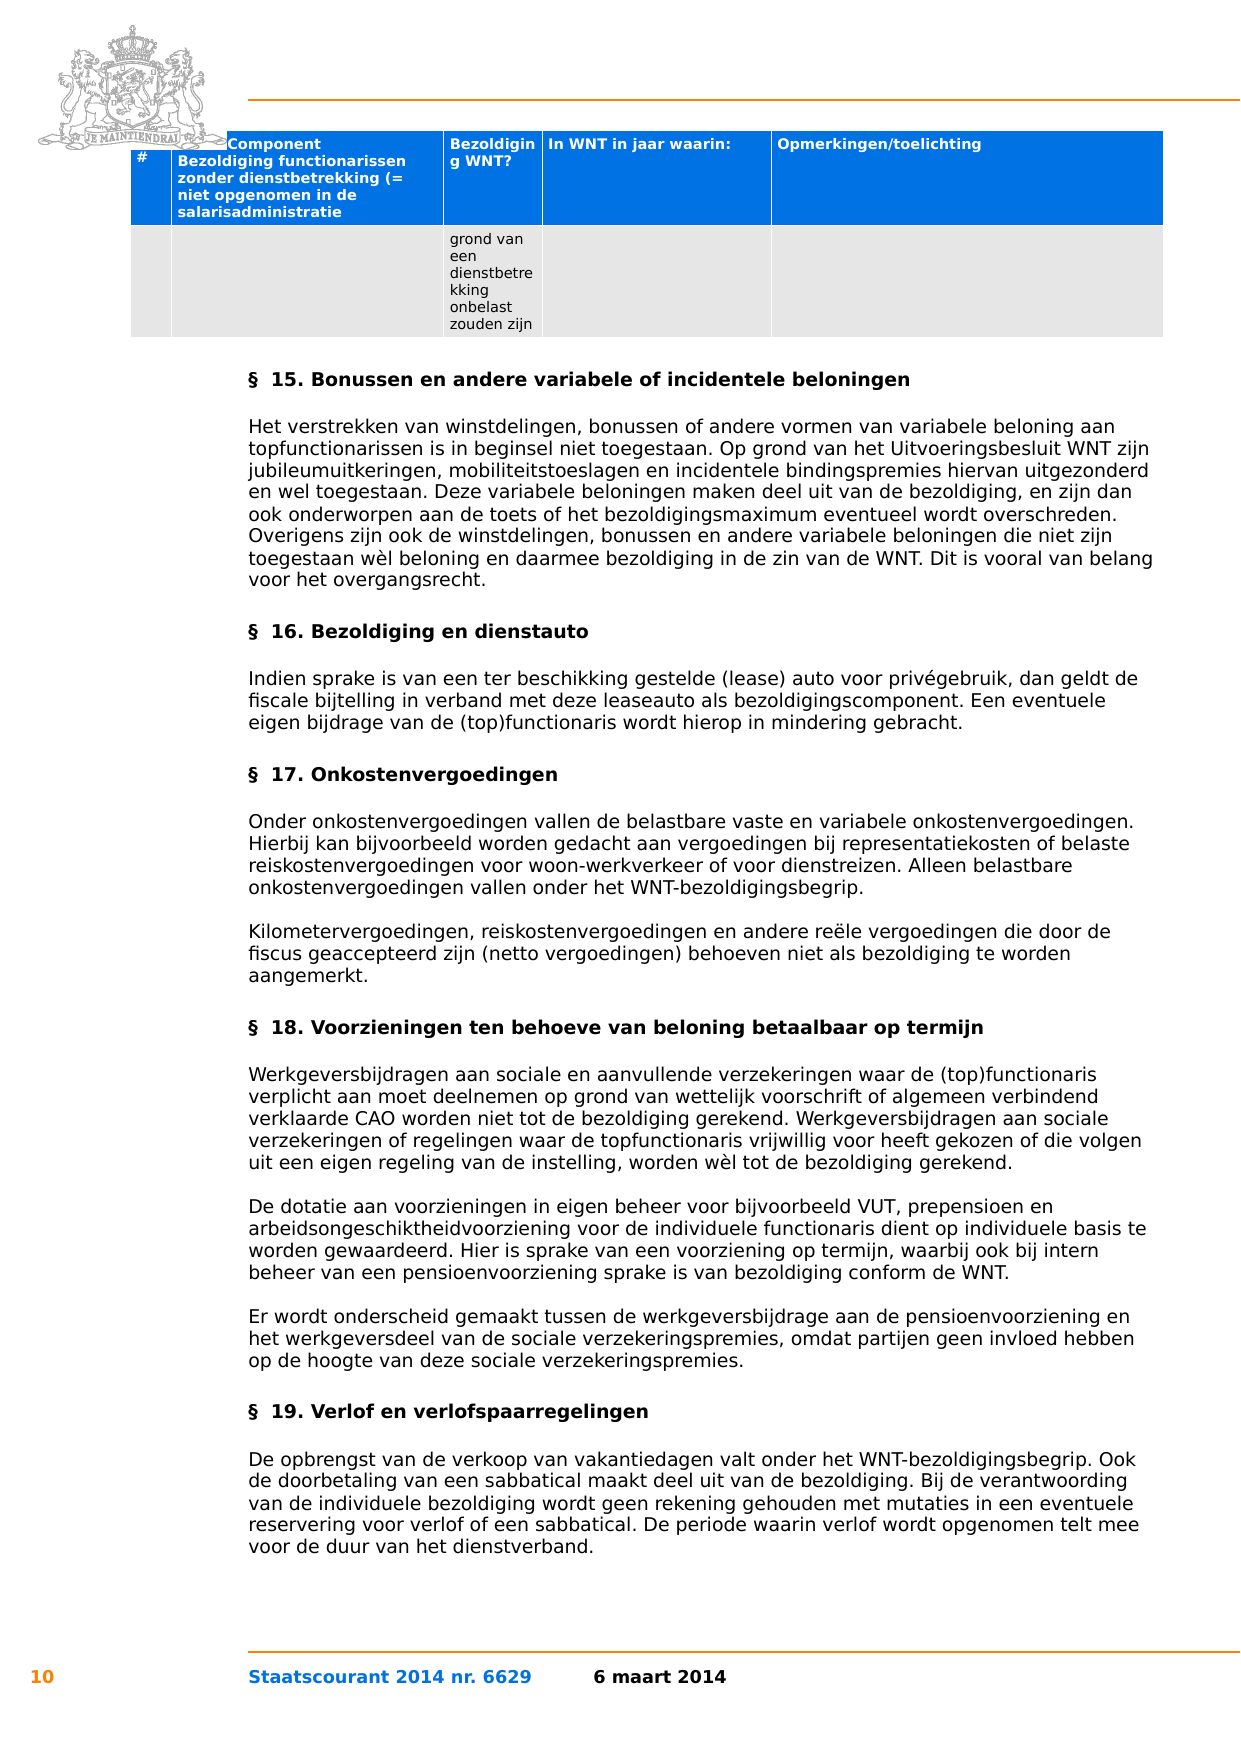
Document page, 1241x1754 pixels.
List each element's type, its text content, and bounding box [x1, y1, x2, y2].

subtitle § 18. Voorzieningen ten behoeve van beloning betaalbaar op termijn [248, 1017, 1163, 1039]
table_cell grond van een dienstbetrekking onbelast zouden zijn [444, 226, 542, 337]
subtitle § 16. Bezoldiging en dienstauto [248, 621, 1163, 643]
subtitle § 19. Verlof en verlofspaarregelingen [248, 1401, 1163, 1423]
table_cell [172, 226, 443, 337]
table_header Opmerkingen/toelichting [772, 131, 1163, 225]
text Het verstrekken van winstdelingen, bonussen of andere vormen van variabele beloning aan topfunctionarissen is in beginsel niet toegestaan. Op grond van het Uitvoeringsbesluit WNT zijn jubileumuitkeringen, mobiliteitstoeslagen en incidentele bindingspremies hiervan uitgezonderd en wel toegestaan. Deze variabele beloningen maken deel uit van de bezoldiging, en zijn dan ook onderworpen aan de toets of het bezoldigingsmaximum eventueel wordt overschreden. Overigens zijn ook de winstdelingen, bonussen en andere variabele beloningen die niet zijn toegestaan wèl beloning en daarmee bezoldiging in de zin van de WNT. Dit is vooral van belang voor het overgangsrecht. [248, 416, 1163, 591]
text Indien sprake is van een ter beschikking gestelde (lease) auto voor privégebruik, dan geldt de fiscale bijtelling in verband met deze leaseauto als bezoldigingscomponent. Een eventuele eigen bijdrage van de (top)functionaris wordt hierop in mindering gebracht. [248, 668, 1163, 734]
table_header In WNT in jaar waarin: [543, 131, 771, 225]
table_cell [543, 226, 771, 337]
text De dotatie aan voorzieningen in eigen beheer voor bijvoorbeeld VUT, prepensioen en arbeidsongeschiktheidvoorziening voor de individuele functionaris dient op individuele basis te worden gewaardeerd. Hier is sprake van een voorziening op termijn, waarbij ook bij intern beheer van een pensioenvoorziening sprake is van bezoldiging conform de WNT. [248, 1196, 1163, 1284]
text Onder onkostenvergoedingen vallen de belastbare vaste en variabele onkostenvergoedingen. Hierbij kan bijvoorbeeld worden gedacht aan vergoedingen bij representatiekosten of belaste reiskostenvergoedingen voor woon-werkverkeer of voor dienstreizen. Alleen belastbare onkostenvergoedingen vallen onder het WNT-bezoldigingsbegrip. [248, 811, 1163, 899]
picture [38, 25, 227, 150]
table_header Component Bezoldiging functionarissen zonder dienstbetrekking (= niet opgenomen in de salarisadministratie [172, 131, 443, 225]
table_cell [772, 226, 1163, 337]
subtitle § 17. Onkostenvergoedingen [248, 764, 1163, 786]
text De opbrengst van de verkoop van vakantiedagen valt onder het WNT-bezoldigingsbegrip. Ook de doorbetaling van een sabbatical maakt deel uit van de bezoldiging. Bij de verantwoording van de individuele bezoldiging wordt geen rekening gehouden met mutaties in een eventuele reservering voor verlof of een sabbatical. De periode waarin verlof wordt opgenomen telt mee voor de duur van het dienstverband. [248, 1448, 1163, 1558]
text Er wordt onderscheid gemaakt tussen de werkgeversbijdrage aan de pensioenvoorziening en het werkgeversdeel van de sociale verzekeringspremies, omdat partijen geen invloed hebben op de hoogte van deze sociale verzekeringspremies. [248, 1306, 1163, 1371]
table_cell [131, 226, 171, 337]
table_header Bezoldiging WNT? [444, 131, 542, 225]
text Werkgeversbijdragen aan sociale en aanvullende verzekeringen waar de (top)functionaris verplicht aan moet deelnemen op grond van wettelijk voorschrift of algemeen verbindend verklaarde CAO worden niet tot de bezoldiging gerekend. Werkgeversbijdragen aan sociale verzekeringen of regelingen waar de topfunctionaris vrijwillig voor heeft gekozen of die volgen uit een eigen regeling van de instelling, worden wèl tot de bezoldiging gerekend. [248, 1064, 1163, 1174]
table_header # [131, 150, 171, 225]
subtitle § 15. Bonussen en andere variabele of incidentele beloningen [248, 368, 1163, 391]
text Kilometervergoedingen, reiskostenvergoedingen en andere reële vergoedingen die door de fiscus geaccepteerd zijn (netto vergoedingen) behoeven niet als bezoldiging te worden aangemerkt. [248, 921, 1163, 987]
